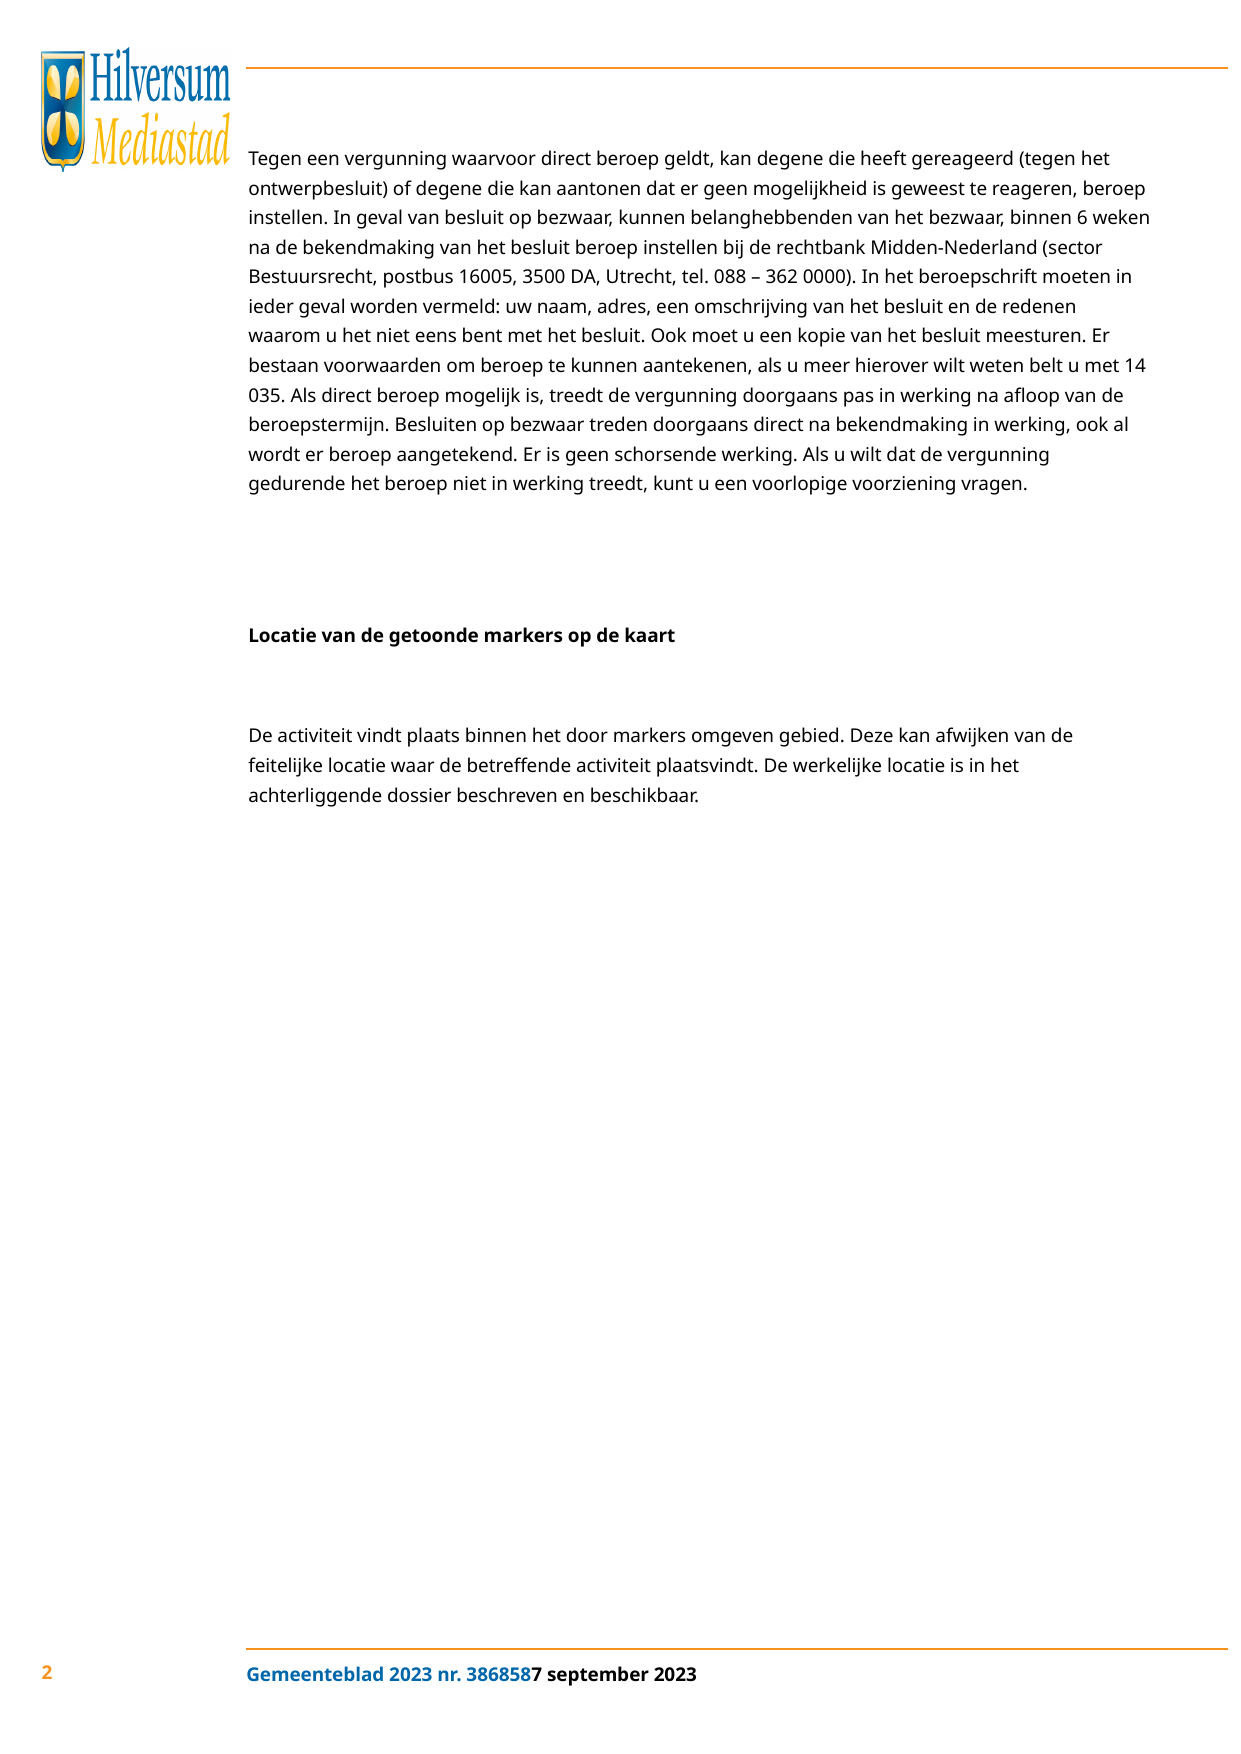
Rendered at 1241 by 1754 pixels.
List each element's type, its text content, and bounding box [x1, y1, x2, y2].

text De activiteit vindt plaats binnen het door markers omgeven gebied. Deze kan afwijken van de feitelijke locatie waar de betreffende activiteit plaatsvindt. De werkelijke locatie is in het achterliggende dossier beschreven en beschikbaar. [248, 723, 1152, 808]
picture [41, 47, 231, 172]
text Tegen een vergunning waarvoor direct beroep geldt, kan degene die heeft gereageerd (tegen het ontwerpbesluit) of degene die kan aantonen dat er geen mogelijkheid is geweest te reageren, beroep instellen. In geval van besluit op bezwaar, kunnen belanghebbenden van het bezwaar, binnen 6 weken na de bekendmaking van het besluit beroep instellen bij de rechtbank Midden-Nederland (sector Bestuursrecht, postbus 16005, 3500 DA, Utrecht, tel. 088 – 362 0000). In het beroepschrift moeten in ieder geval worden vermeld: uw naam, adres, een omschrijving van het besluit en de redenen waarom u het niet eens bent met het besluit. Ook moet u een kopie van het besluit meesturen. Er bestaan voorwaarden om beroep te kunnen aantekenen, als u meer hierover wilt weten belt u met 14 035. Als direct beroep mogelijk is, treedt de vergunning doorgaans pas in werking na afloop van de beroepstermijn. Besluiten op bezwaar treden doorgaans direct na bekendmaking in werking, ook al wordt er beroep aangetekend. Er is geen schorsende werking. Als u wilt dat de vergunning gedurende het beroep niet in werking treedt, kunt u een voorlopige voorziening vragen. [248, 145, 1152, 496]
text Locatie van de getoonde markers op de kaart [248, 622, 1152, 648]
